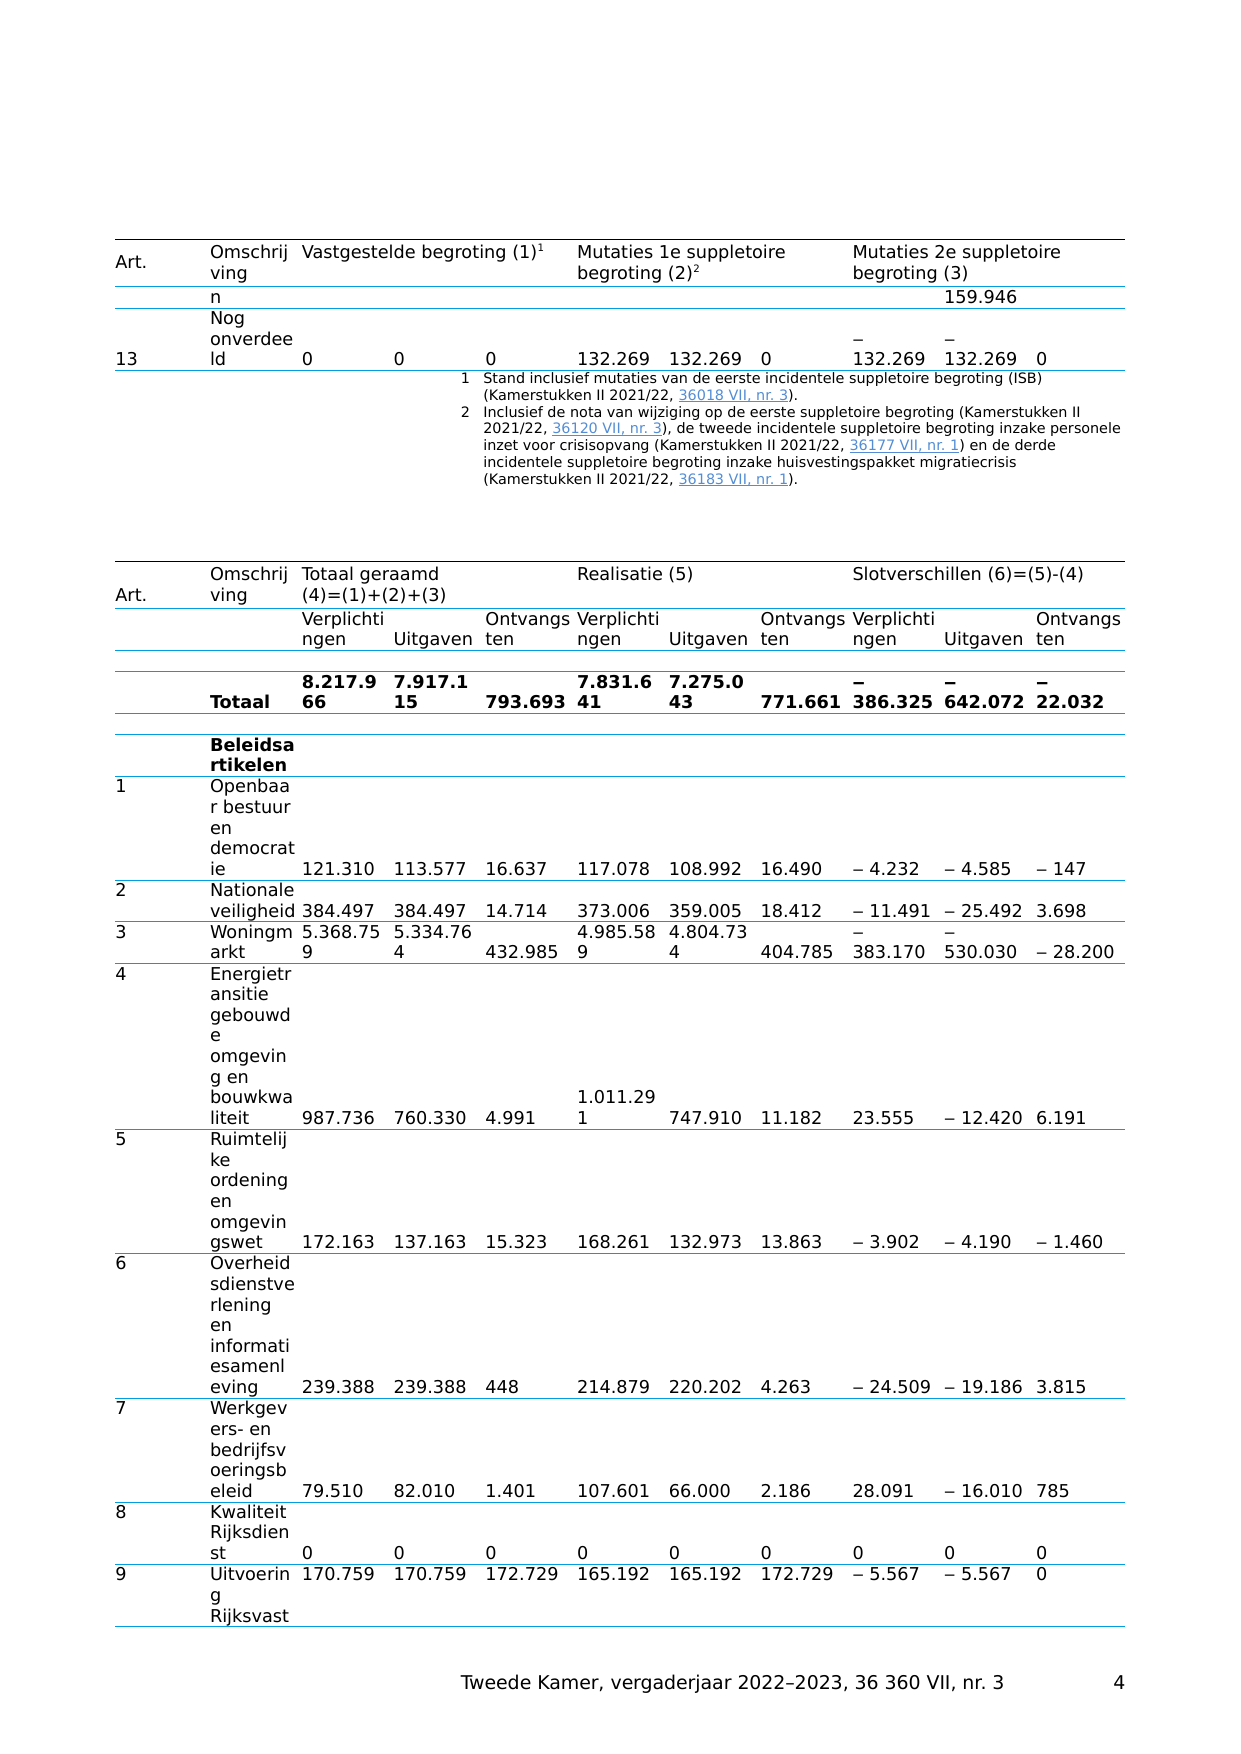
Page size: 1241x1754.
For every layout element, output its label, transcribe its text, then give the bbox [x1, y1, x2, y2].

table_cell [299, 735, 390, 776]
table_cell Ruimtelijke ordening en omgevingswet [207, 1130, 299, 1253]
table_cell Verplichtingen [574, 609, 666, 650]
table_cell 7 [115, 1399, 207, 1501]
table_cell [207, 609, 299, 650]
table_cell Nationale veiligheid [207, 881, 299, 921]
table_cell 6.191 [1033, 964, 1125, 1128]
table_cell 168.261 [574, 1130, 666, 1253]
table_cell 13.863 [758, 1130, 849, 1253]
table_cell 82.010 [390, 1399, 482, 1501]
table_cell 7.917.115 [390, 672, 482, 713]
table_cell Vastgestelde begroting (1)1 [299, 240, 574, 286]
table_cell Werkgevers- en bedrijfsvoeringsbeleid [207, 1399, 299, 1501]
table_cell Realisatie (5) [574, 562, 849, 608]
table_cell ‒ 12.420 [941, 964, 1033, 1128]
table_cell [1033, 287, 1125, 307]
table_cell [666, 651, 757, 671]
table_cell 214.879 [574, 1254, 666, 1398]
table_cell 0 [482, 309, 574, 370]
table_cell 107.601 [574, 1399, 666, 1501]
table_cell [758, 714, 849, 734]
table_cell [115, 735, 207, 776]
table_cell Energietransitie gebouwde omgeving en bouwkwaliteit [207, 964, 299, 1128]
table_cell 132.973 [666, 1130, 757, 1253]
table_cell 9 [115, 1565, 207, 1626]
table_cell [1033, 735, 1125, 776]
table_cell [115, 287, 207, 307]
table_cell [574, 287, 666, 307]
table_cell Ontvangsten [482, 609, 574, 650]
table_cell 3.815 [1033, 1254, 1125, 1398]
table_cell [299, 287, 390, 307]
table_cell [941, 651, 1033, 671]
table_cell 132.269 [666, 309, 757, 370]
table_cell Totaal [207, 672, 299, 713]
table_cell 18.412 [758, 881, 849, 921]
list Inclusief de nota van wijziging op de eerste suppletoire begroting (Kamerstukken II 2021/22, 36120 VII, nr. 3), de tweede incidentele suppletoire begroting inzake personele inzet voor crisisopvang (Kamerstukken II 2021/22, 36177 VII, nr. 1) en de derde incidentele suppletoire begroting inzake huisvestingspakket migratiecrisis (Kamerstukken II 2021/22, 36183 VII, nr. 1). [461, 404, 1125, 488]
table_cell [1033, 651, 1125, 671]
table_cell Mutaties 2e suppletoire begroting (3) [849, 240, 1125, 286]
table_cell 0 [390, 309, 482, 370]
table_cell ‒ 4.190 [941, 1130, 1033, 1253]
table_cell Nog onverdeeld [207, 309, 299, 370]
table_cell 4.985.589 [574, 922, 666, 963]
table_cell ‒ 22.032 [1033, 672, 1125, 713]
table_cell ‒ 11.491 [849, 881, 941, 921]
table_cell [115, 672, 207, 713]
table_cell [941, 714, 1033, 734]
table_cell 79.510 [299, 1399, 390, 1501]
table_cell [299, 714, 390, 734]
table_cell ‒ 147 [1033, 777, 1125, 879]
table_cell 4 [115, 964, 207, 1128]
table_cell [758, 651, 849, 671]
table_cell 747.910 [666, 964, 757, 1128]
table_cell 2.186 [758, 1399, 849, 1501]
table_cell Uitgaven [941, 609, 1033, 650]
table_cell [941, 735, 1033, 776]
table_cell 384.497 [390, 881, 482, 921]
table_cell 239.388 [299, 1254, 390, 1398]
table_cell 4.263 [758, 1254, 849, 1398]
table_cell n [207, 287, 299, 307]
table_cell 117.078 [574, 777, 666, 879]
list Stand inclusief mutaties van de eerste incidentele suppletoire begroting (ISB) (Kamerstukken II 2021/22, 36018 VII, nr. 3). [461, 371, 1125, 404]
table_cell 373.006 [574, 881, 666, 921]
table_cell [482, 287, 574, 307]
table_cell 172.729 [482, 1565, 574, 1626]
table_cell 0 [390, 1503, 482, 1564]
table_cell 1.011.291 [574, 964, 666, 1128]
table_cell [849, 651, 941, 671]
table_cell ‒ 4.585 [941, 777, 1033, 879]
table_cell Totaal geraamd (4)=(1)+(2)+(3) [299, 562, 574, 608]
table_cell [482, 651, 574, 671]
table_cell ‒ 3.902 [849, 1130, 941, 1253]
table_cell ‒ 28.200 [1033, 922, 1125, 963]
table_cell [115, 651, 207, 671]
table_cell ‒ 386.325 [849, 672, 941, 713]
table_cell 172.163 [299, 1130, 390, 1253]
table_cell 8 [115, 1503, 207, 1564]
table_header Wijziging van de begrotingstaat van het Ministerie van Binnenlandse Zaken en Koninkrijksrelaties (VII) voor het jaar 2022 (Slotwet) (bedragen x € 1.000) [115, 513, 1125, 561]
table_cell 170.759 [390, 1565, 482, 1626]
table_cell Beleidsartikelen [207, 735, 299, 776]
table_cell ‒ 5.567 [941, 1565, 1033, 1626]
table_cell Overheidsdienstverlening en informatiesamenleving [207, 1254, 299, 1398]
table_cell Verplichtingen [849, 609, 941, 650]
table_cell 359.005 [666, 881, 757, 921]
table_cell 793.693 [482, 672, 574, 713]
table_cell 0 [849, 1503, 941, 1564]
table_cell [390, 714, 482, 734]
table_cell 13 [115, 309, 207, 370]
table_cell [849, 714, 941, 734]
table_cell [758, 287, 849, 307]
table_cell 0 [1033, 1565, 1125, 1626]
table_cell 14.714 [482, 881, 574, 921]
table_cell Omschrijving [207, 562, 299, 608]
table_cell [390, 735, 482, 776]
table_cell [574, 651, 666, 671]
table_cell Ontvangsten [1033, 609, 1125, 650]
table_cell 6 [115, 1254, 207, 1398]
table_cell 2 [115, 881, 207, 921]
table_cell 404.785 [758, 922, 849, 963]
table_cell Uitgaven [390, 609, 482, 650]
table_cell 771.661 [758, 672, 849, 713]
table_cell [849, 735, 941, 776]
table_cell 7.275.043 [666, 672, 757, 713]
table_cell 239.388 [390, 1254, 482, 1398]
table_cell [299, 651, 390, 671]
table_cell [390, 651, 482, 671]
table_cell ‒ 25.492 [941, 881, 1033, 921]
table_cell 0 [1033, 309, 1125, 370]
table_cell [207, 651, 299, 671]
table_cell 0 [758, 309, 849, 370]
table_cell Openbaar bestuur en democratie [207, 777, 299, 879]
table_cell 3.698 [1033, 881, 1125, 921]
table_cell 28.091 [849, 1399, 941, 1501]
table_cell [666, 735, 757, 776]
table_cell 1.401 [482, 1399, 574, 1501]
table_cell 0 [574, 1503, 666, 1564]
table_cell 760.330 [390, 964, 482, 1128]
table_cell 0 [299, 309, 390, 370]
table_cell 11.182 [758, 964, 849, 1128]
table_cell 0 [299, 1503, 390, 1564]
table_cell Omschrijving [207, 240, 299, 286]
table_cell ‒ 132.269 [849, 309, 941, 370]
table_cell 432.985 [482, 922, 574, 963]
table_cell 23.555 [849, 964, 941, 1128]
table_cell 4.804.734 [666, 922, 757, 963]
table_cell Woningmarkt [207, 922, 299, 963]
table_cell ‒ 4.232 [849, 777, 941, 879]
table_cell 987.736 [299, 964, 390, 1128]
table_cell Uitgaven [666, 609, 757, 650]
table_cell 159.946 [941, 287, 1033, 307]
table_cell ‒ 19.186 [941, 1254, 1033, 1398]
table_cell 384.497 [299, 881, 390, 921]
table_cell 0 [1033, 1503, 1125, 1564]
table_cell 15.323 [482, 1130, 574, 1253]
table_cell [482, 714, 574, 734]
table_cell [482, 735, 574, 776]
table_cell [666, 287, 757, 307]
table_cell Kwaliteit Rijksdienst [207, 1503, 299, 1564]
table_cell 66.000 [666, 1399, 757, 1501]
table_cell 0 [941, 1503, 1033, 1564]
table_cell Mutaties 1e suppletoire begroting (2)2 [574, 240, 849, 286]
table_cell ‒ 24.509 [849, 1254, 941, 1398]
table_cell Art. [115, 240, 207, 286]
table_cell ‒ 16.010 [941, 1399, 1033, 1501]
table_cell Ontvangsten [758, 609, 849, 650]
table_cell 7.831.641 [574, 672, 666, 713]
table_cell [666, 714, 757, 734]
table_cell [849, 287, 941, 307]
table_cell 16.637 [482, 777, 574, 879]
table_cell 170.759 [299, 1565, 390, 1626]
table_cell 448 [482, 1254, 574, 1398]
table_cell [574, 714, 666, 734]
table_cell 137.163 [390, 1130, 482, 1253]
table_cell 0 [758, 1503, 849, 1564]
table_cell Slotverschillen (6)=(5)-(4) [849, 562, 1125, 608]
table_cell 5.368.759 [299, 922, 390, 963]
table_cell Verplichtingen [299, 609, 390, 650]
table_cell ‒ 642.072 [941, 672, 1033, 713]
table_cell 16.490 [758, 777, 849, 879]
table_cell ‒ 5.567 [849, 1565, 941, 1626]
table_cell [574, 735, 666, 776]
table_cell 0 [482, 1503, 574, 1564]
table_cell [758, 735, 849, 776]
table_cell [115, 609, 207, 650]
table_cell [1033, 714, 1125, 734]
table_header Wijziging van de begrotingstaat van het Ministerie van Binnenlandse Zaken en Koninkrijksrelaties (VII) voor het jaar 2022 (Slotwet) (bedragen x € 1.000) [115, 191, 1125, 239]
table_cell 5.334.764 [390, 922, 482, 963]
table_cell Art. [115, 562, 207, 608]
table_cell ‒ 1.460 [1033, 1130, 1125, 1253]
table_cell 785 [1033, 1399, 1125, 1501]
table_cell [207, 714, 299, 734]
table_cell 0 [666, 1503, 757, 1564]
table_cell 165.192 [666, 1565, 757, 1626]
table_cell 108.992 [666, 777, 757, 879]
table_cell 3 [115, 922, 207, 963]
table_cell Uitvoering Rijksvast [207, 1565, 299, 1626]
table_cell 8.217.966 [299, 672, 390, 713]
table_cell 121.310 [299, 777, 390, 879]
table_cell 113.577 [390, 777, 482, 879]
table_cell 5 [115, 1130, 207, 1253]
table_cell ‒ 132.269 [941, 309, 1033, 370]
table_cell [390, 287, 482, 307]
table_cell 220.202 [666, 1254, 757, 1398]
table_cell 165.192 [574, 1565, 666, 1626]
table_cell ‒ 383.170 [849, 922, 941, 963]
table_cell 172.729 [758, 1565, 849, 1626]
table_cell 132.269 [574, 309, 666, 370]
table_cell ‒ 530.030 [941, 922, 1033, 963]
table_cell [115, 714, 207, 734]
table_cell 4.991 [482, 964, 574, 1128]
table_cell 1 [115, 777, 207, 879]
